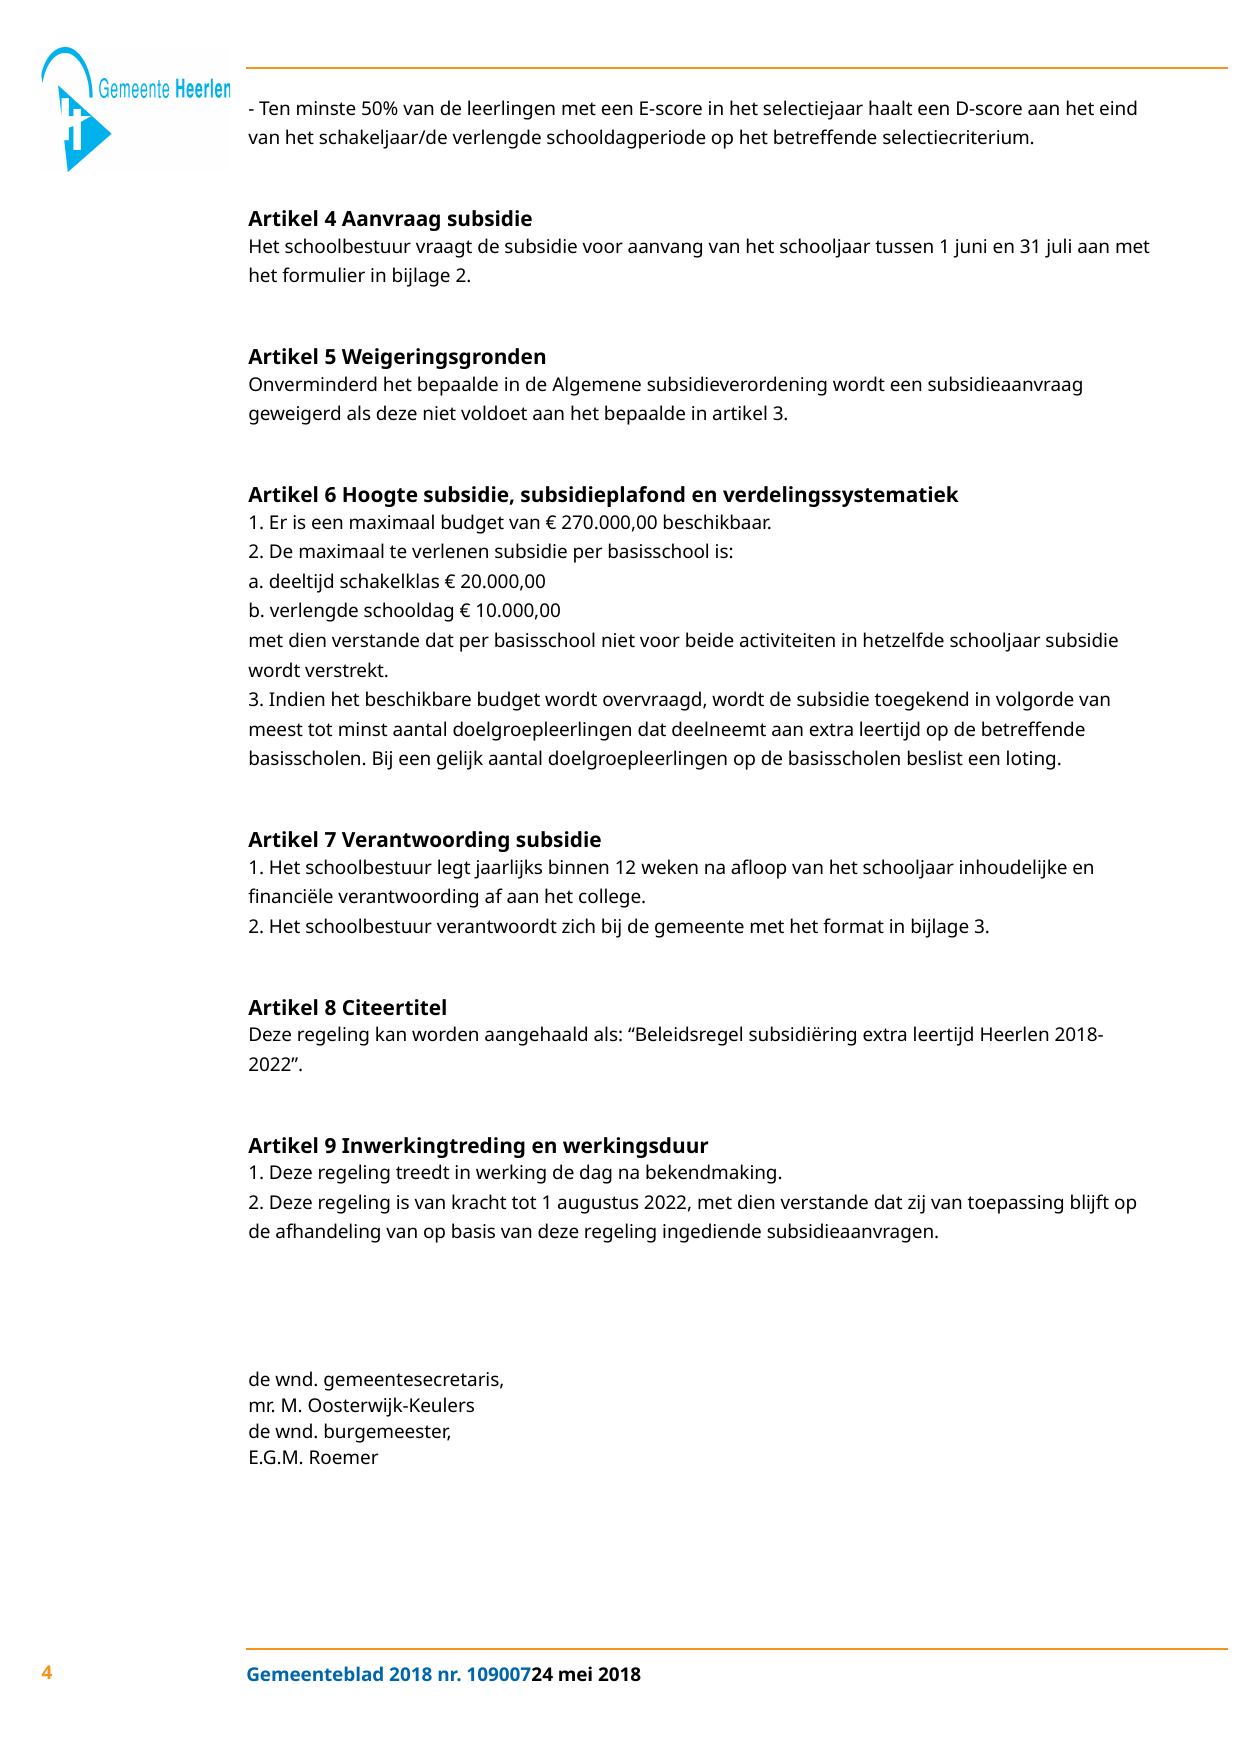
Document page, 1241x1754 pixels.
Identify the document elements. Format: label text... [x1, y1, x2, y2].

text 2. De maximaal te verlenen subsidie per basisschool is: [248, 538, 1152, 564]
text Onverminderd het bepaalde in de Algemene subsidieverordening wordt een subsidieaanvraag geweigerd als deze niet voldoet aan het bepaalde in artikel 3. [248, 371, 1152, 426]
text Artikel 5 Weigeringsgronden [248, 342, 1152, 371]
text met dien verstande dat per basisschool niet voor beide activiteiten in hetzelfde schooljaar subsidie wordt verstrekt. [248, 627, 1152, 682]
text a. deeltijd schakelklas € 20.000,00 [248, 568, 1152, 594]
text de wnd. burgemeester, [248, 1418, 1152, 1444]
text 1. Deze regeling treedt in werking de dag na bekendmaking. [248, 1159, 1152, 1185]
text de wnd. gemeentesecretaris, [248, 1367, 1152, 1392]
text E.G.M. Roemer [248, 1444, 1152, 1469]
text b. verlengde schooldag € 10.000,00 [248, 598, 1152, 623]
text Deze regeling kan worden aangehaald als: “Beleidsregel subsidiëring extra leertijd Heerlen 2018-2022”. [248, 1022, 1152, 1077]
text 1. Het schoolbestuur legt jaarlijks binnen 12 weken na afloop van het schooljaar inhoudelijke en financiële verantwoording af aan het college. [248, 854, 1152, 909]
text - Ten minste 50% van de leerlingen met een E-score in het selectiejaar haalt een D-score aan het eind van het schakeljaar/de verlengde schooldagperiode op het betreffende selectiecriterium. [248, 95, 1152, 150]
text Artikel 9 Inwerkingtreding en werkingsduur [248, 1131, 1152, 1159]
text mr. M. Oosterwijk-Keulers [248, 1392, 1152, 1418]
picture [41, 47, 58, 70]
text Artikel 7 Verantwoording subsidie [248, 826, 1152, 854]
text 3. Indien het beschikbare budget wordt overvraagd, wordt de subsidie toegekend in volgorde van meest tot minst aantal doelgroepleerlingen dat deelneemt aan extra leertijd op de betreffende basisscholen. Bij een gelijk aantal doelgroepleerlingen op de basisscholen beslist een loting. [248, 686, 1152, 771]
text Artikel 4 Aanvraag subsidie [248, 204, 1152, 233]
text Artikel 8 Citeertitel [248, 993, 1152, 1022]
text Het schoolbestuur vraagt de subsidie voor aanvang van het schooljaar tussen 1 juni en 31 juli aan met het formulier in bijlage 2. [248, 233, 1152, 288]
picture [41, 47, 231, 172]
text 1. Er is een maximaal budget van € 270.000,00 beschikbaar. [248, 509, 1152, 534]
text 2. Deze regeling is van kracht tot 1 augustus 2022, met dien verstande dat zij van toepassing blijft op de afhandeling van op basis van deze regeling ingediende subsidieaanvragen. [248, 1189, 1152, 1244]
text 2. Het schoolbestuur verantwoordt zich bij de gemeente met het format in bijlage 3. [248, 913, 1152, 939]
text Artikel 6 Hoogte subsidie, subsidieplafond en verdelingssystematiek [248, 480, 1152, 509]
